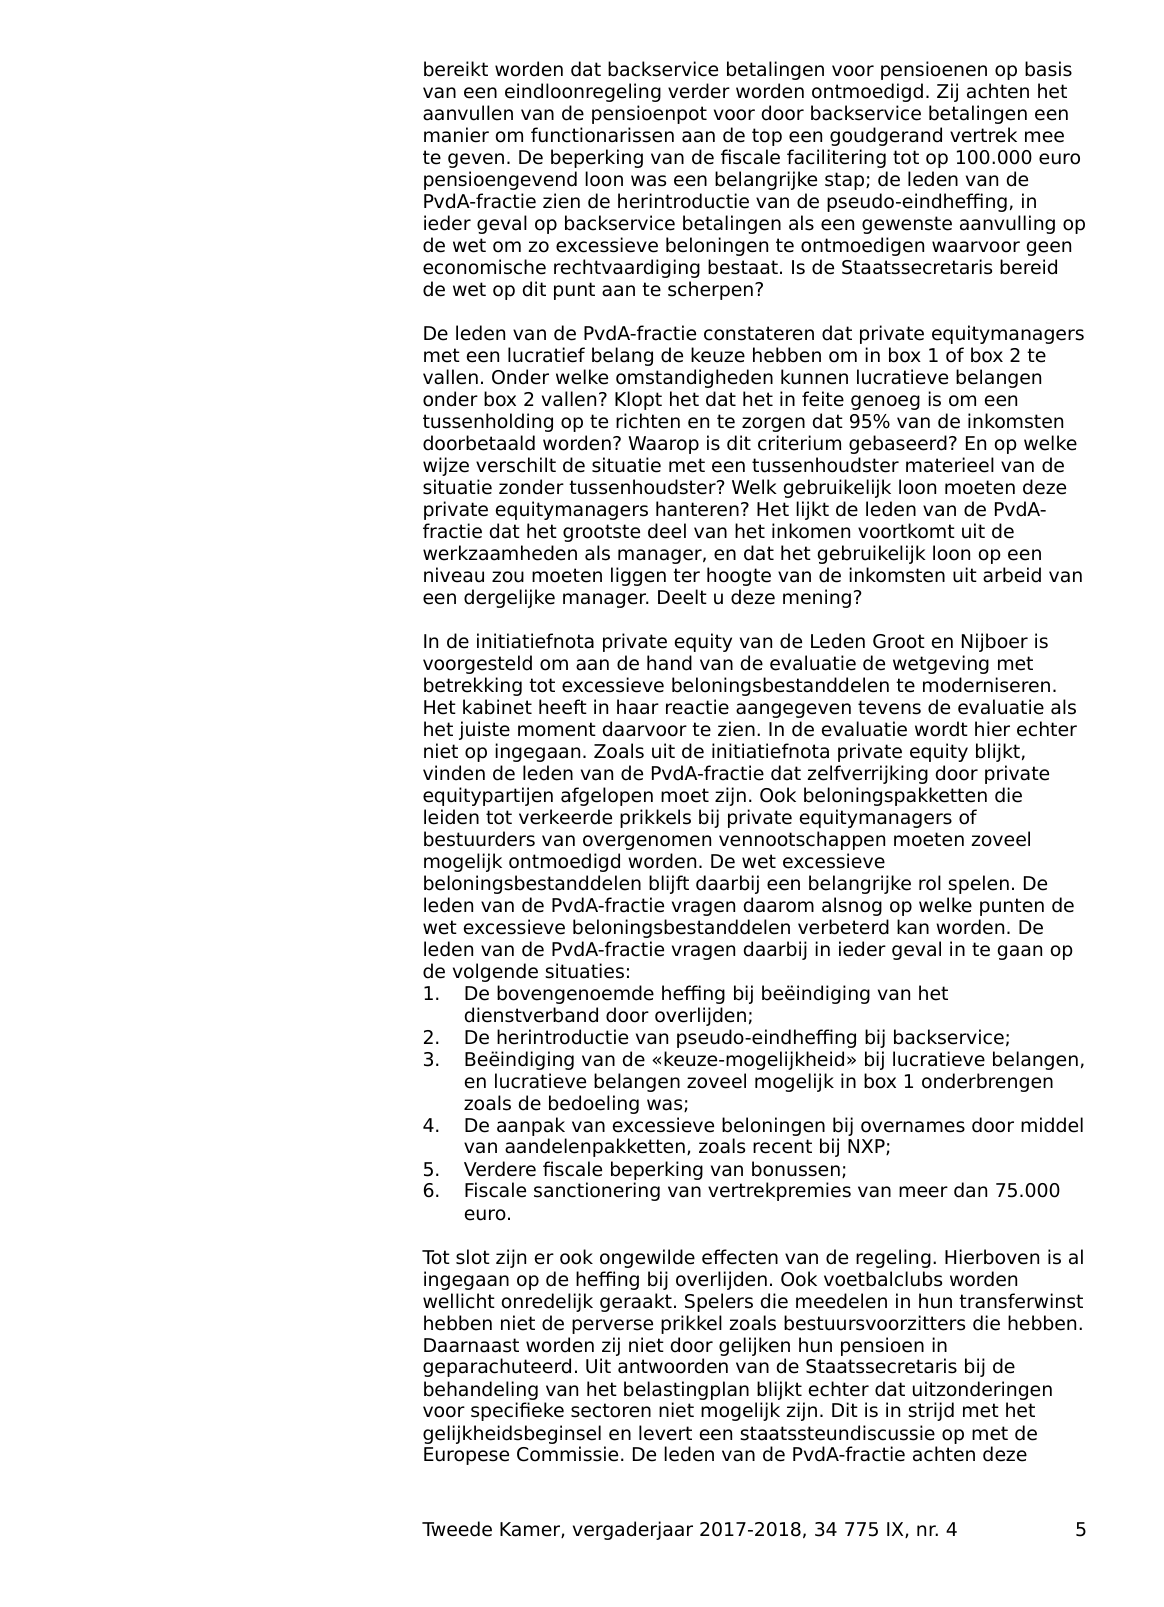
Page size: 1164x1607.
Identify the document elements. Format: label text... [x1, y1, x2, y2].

text 2. De herintroductie van pseudo-eindheffing bij backservice; [422, 1027, 1087, 1048]
text 6. Fiscale sanctionering van vertrekpremies van meer dan 75.000 euro. [422, 1180, 1087, 1224]
text bereikt worden dat backservice betalingen voor pensioenen op basis van een eindloonregeling verder worden ontmoedigd. Zij achten het aanvullen van de pensioenpot voor door backservice betalingen een manier om functionarissen aan de top een goudgerand vertrek mee te geven. De beperking van de fiscale facilitering tot op 100.000 euro pensioengevend loon was een belangrijke stap; de leden van de PvdA-fractie zien de herintroductie van de pseudo-eindheffing, in ieder geval op backservice betalingen als een gewenste aanvulling op de wet om zo excessieve beloningen te ontmoedigen waarvoor geen economische rechtvaardiging bestaat. Is de Staatssecretaris bereid de wet op dit punt aan te scherpen? [422, 59, 1087, 301]
text 5. Verdere fiscale beperking van bonussen; [422, 1158, 1087, 1180]
text 3. Beëindiging van de «keuze-mogelijkheid» bij lucratieve belangen, en lucratieve belangen zoveel mogelijk in box 1 onderbrengen zoals de bedoeling was; [422, 1048, 1087, 1114]
text De leden van de PvdA-fractie constateren dat private equitymanagers met een lucratief belang de keuze hebben om in box 1 of box 2 te vallen. Onder welke omstandigheden kunnen lucratieve belangen onder box 2 vallen? Klopt het dat het in feite genoeg is om een tussenholding op te richten en te zorgen dat 95% van de inkomsten doorbetaald worden? Waarop is dit criterium gebaseerd? En op welke wijze verschilt de situatie met een tussenhoudster materieel van de situatie zonder tussenhoudster? Welk gebruikelijk loon moeten deze private equitymanagers hanteren? Het lijkt de leden van de PvdA-fractie dat het grootste deel van het inkomen voortkomt uit de werkzaamheden als manager, en dat het gebruikelijk loon op een niveau zou moeten liggen ter hoogte van de inkomsten uit arbeid van een dergelijke manager. Deelt u deze mening? [422, 323, 1087, 609]
text In de initiatiefnota private equity van de Leden Groot en Nijboer is voorgesteld om aan de hand van de evaluatie de wetgeving met betrekking tot excessieve beloningsbestanddelen te moderniseren. Het kabinet heeft in haar reactie aangegeven tevens de evaluatie als het juiste moment daarvoor te zien. In de evaluatie wordt hier echter niet op ingegaan. Zoals uit de initiatiefnota private equity blijkt, vinden de leden van de PvdA-fractie dat zelfverrijking door private equitypartijen afgelopen moet zijn. Ook beloningspakketten die leiden tot verkeerde prikkels bij private equitymanagers of bestuurders van overgenomen vennootschappen moeten zoveel mogelijk ontmoedigd worden. De wet excessieve beloningsbestanddelen blijft daarbij een belangrijke rol spelen. De leden van de PvdA-fractie vragen daarom alsnog op welke punten de wet excessieve beloningsbestanddelen verbeterd kan worden. De leden van de PvdA-fractie vragen daarbij in ieder geval in te gaan op de volgende situaties: [422, 631, 1087, 983]
text Tot slot zijn er ook ongewilde effecten van de regeling. Hierboven is al ingegaan op de heffing bij overlijden. Ook voetbalclubs worden wellicht onredelijk geraakt. Spelers die meedelen in hun transferwinst hebben niet de perverse prikkel zoals bestuursvoorzitters die hebben. Daarnaast worden zij niet door gelijken hun pensioen in geparachuteerd. Uit antwoorden van de Staatssecretaris bij de behandeling van het belastingplan blijkt echter dat uitzonderingen voor specifieke sectoren niet mogelijk zijn. Dit is in strijd met het gelijkheidsbeginsel en levert een staatssteundiscussie op met de Europese Commissie. De leden van de PvdA-fractie achten deze [422, 1247, 1087, 1466]
text 1. De bovengenoemde heffing bij beëindiging van het dienstverband door overlijden; [422, 983, 1087, 1027]
text 4. De aanpak van excessieve beloningen bij overnames door middel van aandelenpakketten, zoals recent bij NXP; [422, 1114, 1087, 1158]
